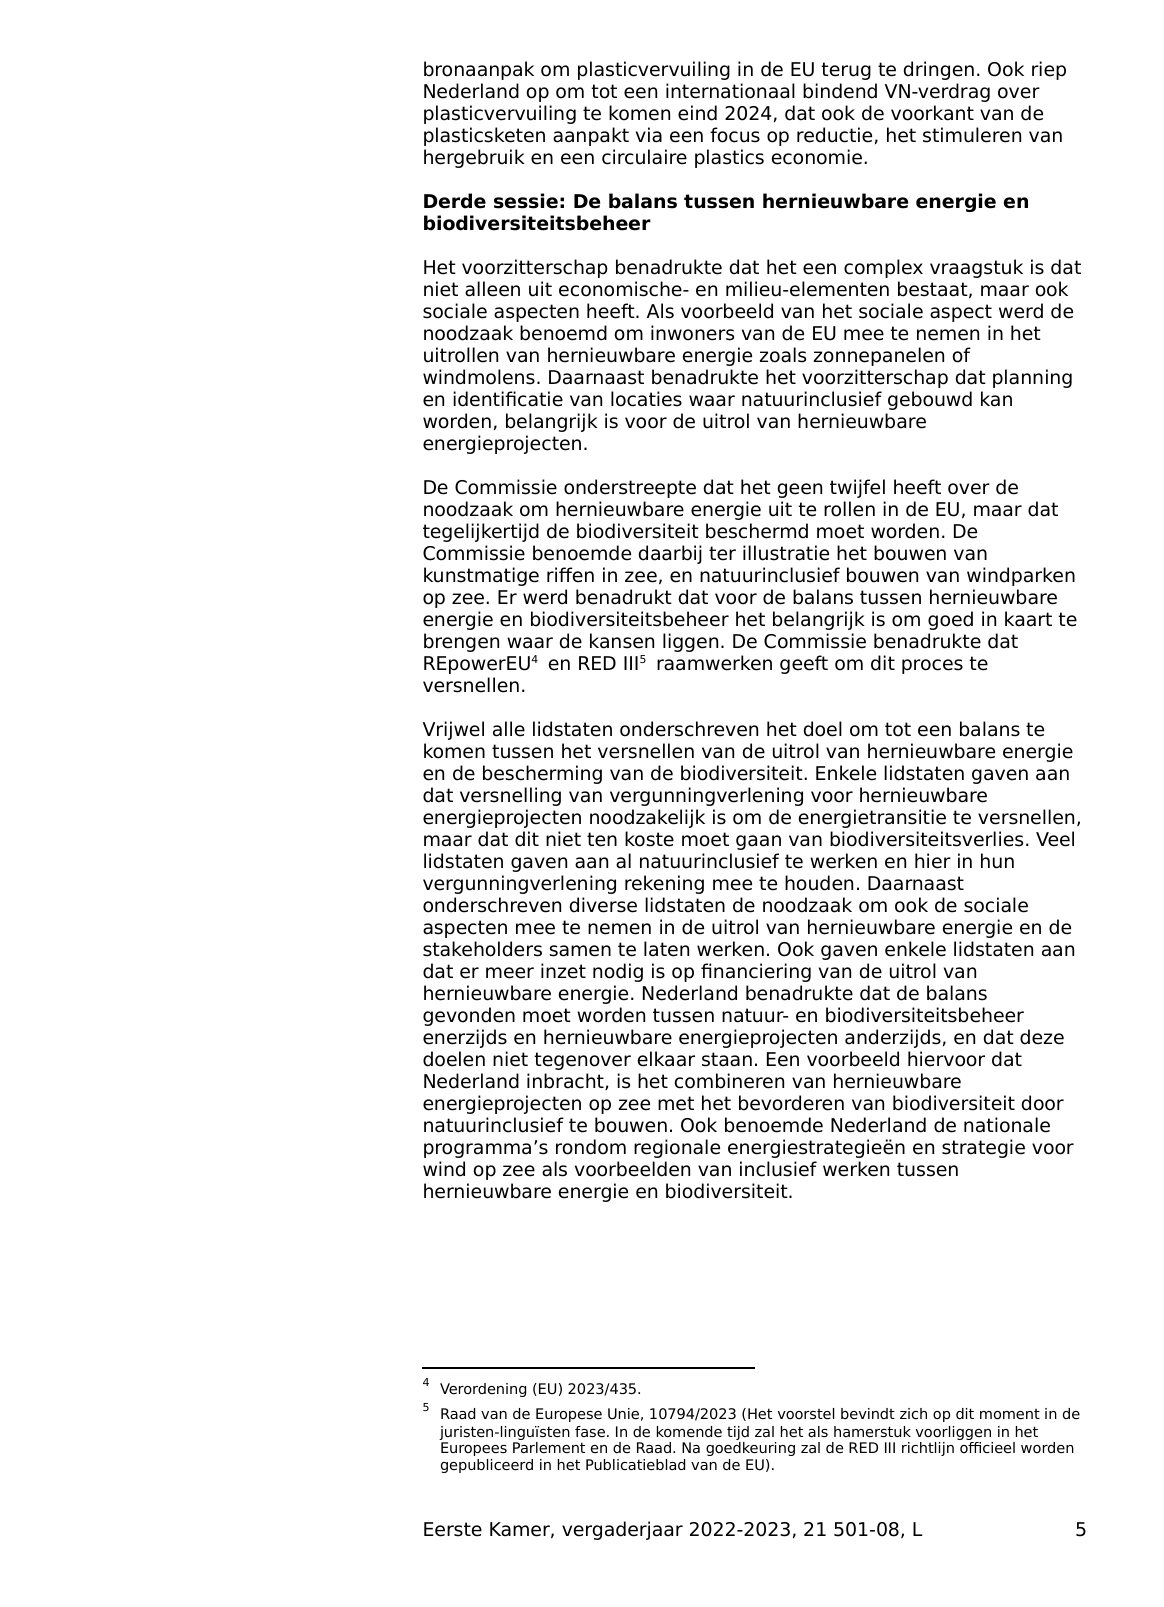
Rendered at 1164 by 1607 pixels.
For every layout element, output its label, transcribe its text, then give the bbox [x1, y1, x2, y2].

text Raad van de Europese Unie, 10794/2023 (Het voorstel bevindt zich op dit moment in de juristen-linguïsten fase. In de komende tijd zal het als hamerstuk voorliggen in het Europees Parlement en de Raad. Na goedkeuring zal de RED III richtlijn officieel worden gepubliceerd in het Publicatieblad van de EU). [422, 1402, 1087, 1474]
subtitle Derde sessie: De balans tussen hernieuwbare energie en biodiversiteitsbeheer [422, 191, 1087, 235]
text bronaanpak om plasticvervuiling in de EU terug te dringen. Ook riep Nederland op om tot een internationaal bindend VN-verdrag over plasticvervuiling te komen eind 2024, dat ook de voorkant van de plasticsketen aanpakt via een focus op reductie, het stimuleren van hergebruik en een circulaire plastics economie. [422, 59, 1087, 169]
text De Commissie onderstreepte dat het geen twijfel heeft over de noodzaak om hernieuwbare energie uit te rollen in de EU, maar dat tegelijkertijd de biodiversiteit beschermd moet worden. De Commissie benoemde daarbij ter illustratie het bouwen van kunstmatige riffen in zee, en natuurinclusief bouwen van windparken op zee. Er werd benadrukt dat voor de balans tussen hernieuwbare energie en biodiversiteitsbeheer het belangrijk is om goed in kaart te brengen waar de kansen liggen. De Commissie benadrukte dat REpowerEU en RED III raamwerken geeft om dit proces te versnellen. [422, 477, 1087, 697]
text Verordening (EU) 2023/435. [422, 1377, 1087, 1399]
text Het voorzitterschap benadrukte dat het een complex vraagstuk is dat niet alleen uit economische- en milieu-elementen bestaat, maar ook sociale aspecten heeft. Als voorbeeld van het sociale aspect werd de noodzaak benoemd om inwoners van de EU mee te nemen in het uitrollen van hernieuwbare energie zoals zonnepanelen of windmolens. Daarnaast benadrukte het voorzitterschap dat planning en identificatie van locaties waar natuurinclusief gebouwd kan worden, belangrijk is voor de uitrol van hernieuwbare energieprojecten. [422, 257, 1087, 455]
text Vrijwel alle lidstaten onderschreven het doel om tot een balans te komen tussen het versnellen van de uitrol van hernieuwbare energie en de bescherming van de biodiversiteit. Enkele lidstaten gaven aan dat versnelling van vergunningverlening voor hernieuwbare energieprojecten noodzakelijk is om de energietransitie te versnellen, maar dat dit niet ten koste moet gaan van biodiversiteitsverlies. Veel lidstaten gaven aan al natuurinclusief te werken en hier in hun vergunningverlening rekening mee te houden. Daarnaast onderschreven diverse lidstaten de noodzaak om ook de sociale aspecten mee te nemen in de uitrol van hernieuwbare energie en de stakeholders samen te laten werken. Ook gaven enkele lidstaten aan dat er meer inzet nodig is op financiering van de uitrol van hernieuwbare energie. Nederland benadrukte dat de balans gevonden moet worden tussen natuur- en biodiversiteitsbeheer enerzijds en hernieuwbare energieprojecten anderzijds, en dat deze doelen niet tegenover elkaar staan. Een voorbeeld hiervoor dat Nederland inbracht, is het combineren van hernieuwbare energieprojecten op zee met het bevorderen van biodiversiteit door natuurinclusief te bouwen. Ook benoemde Nederland de nationale programma’s rondom regionale energiestrategieën en strategie voor wind op zee als voorbeelden van inclusief werken tussen hernieuwbare energie en biodiversiteit. [422, 719, 1087, 1203]
